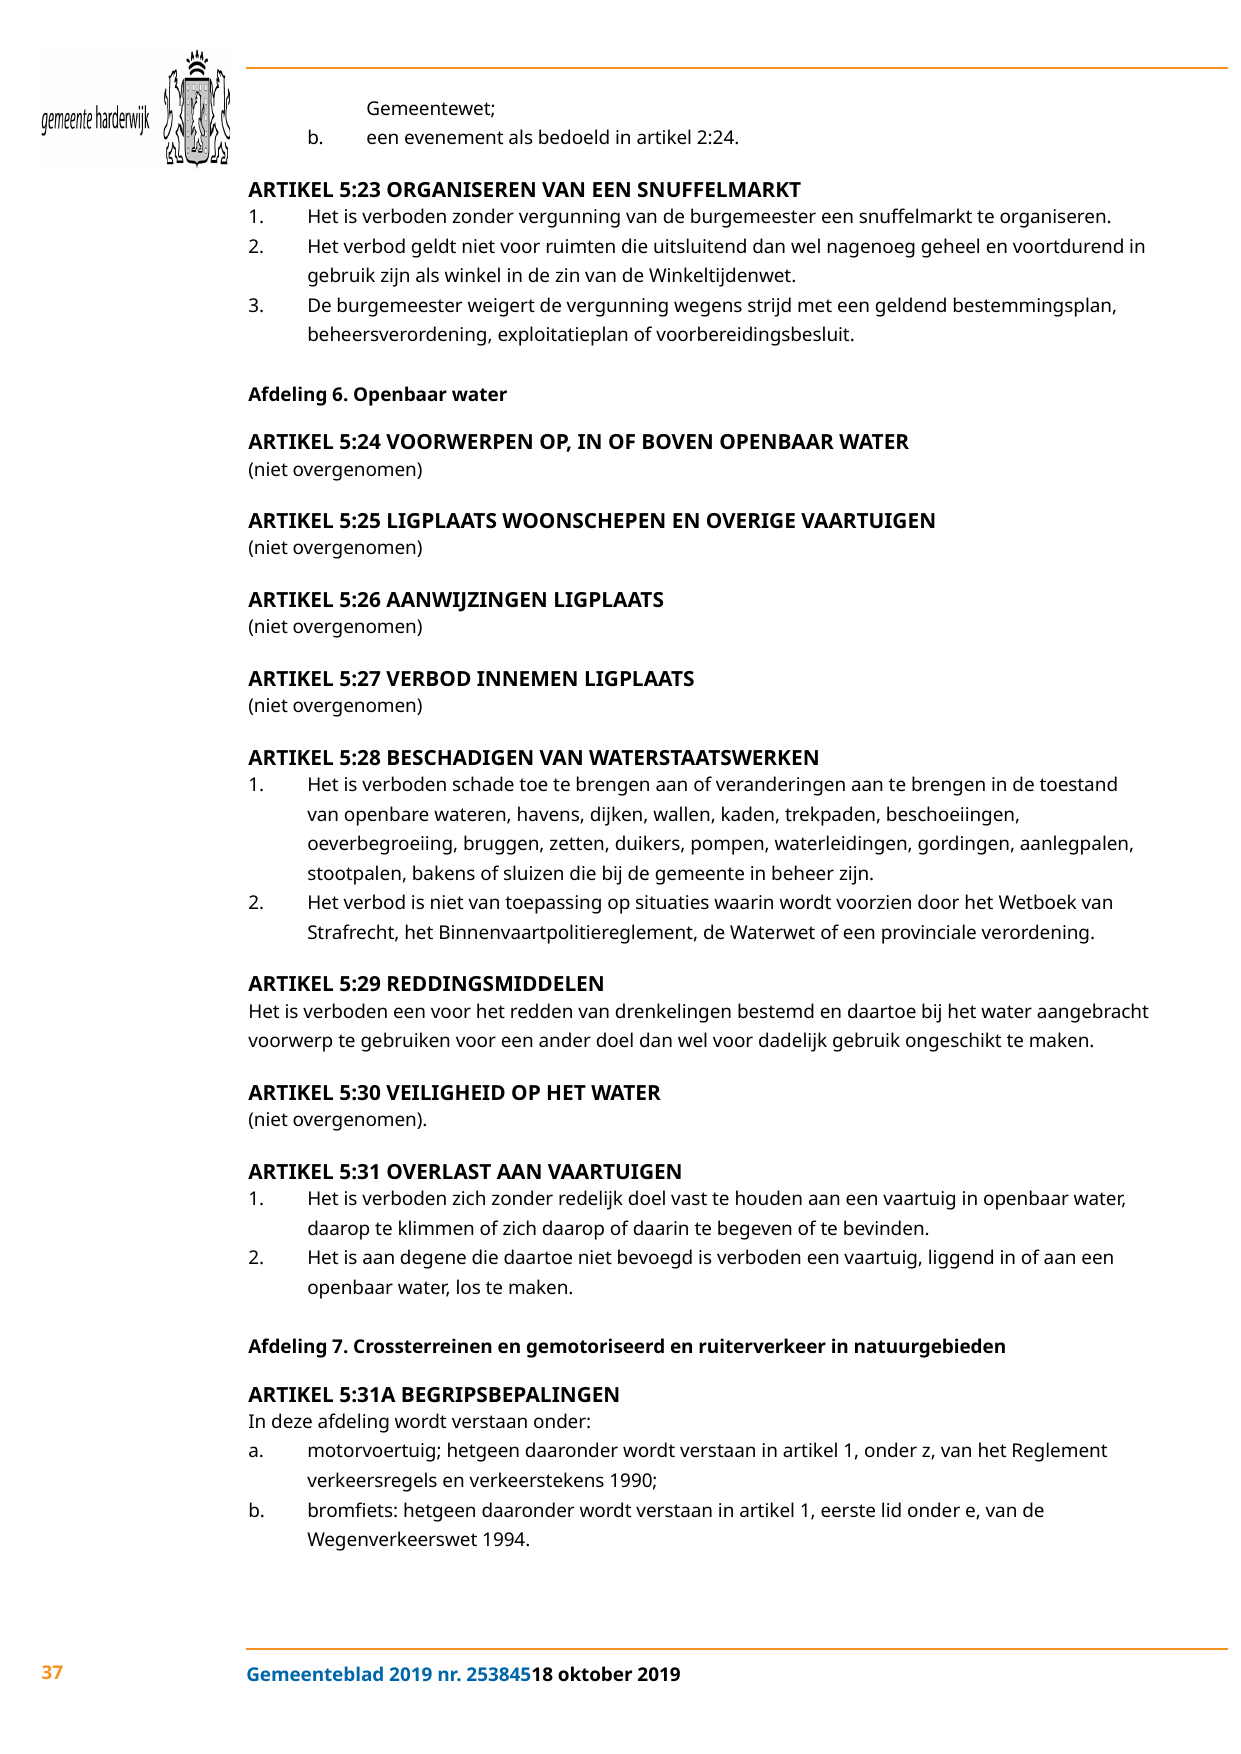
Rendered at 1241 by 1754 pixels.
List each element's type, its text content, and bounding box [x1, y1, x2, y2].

picture [41, 47, 231, 172]
text ARTIKEL 5:28 BESCHADIGEN VAN WATERSTAATSWERKEN [248, 743, 1152, 771]
list Het is aan degene die daartoe niet bevoegd is verboden een vaartuig, liggend in of aan een openbaar water, los te maken. [248, 1244, 1152, 1300]
text Afdeling 7. Crossterreinen en gemotoriseerd en ruiterverkeer in natuurgebieden [248, 1333, 1152, 1359]
text (niet overgenomen) [248, 456, 1152, 481]
list Het is verboden zonder vergunning van de burgemeester een snuffelmarkt te organiseren. [248, 203, 1152, 229]
list Het verbod geldt niet voor ruimten die uitsluitend dan wel nagenoeg geheel en voortdurend in gebruik zijn als winkel in de zin van de Winkeltijdenwet. [248, 233, 1152, 288]
text (niet overgenomen) [248, 692, 1152, 718]
text ARTIKEL 5:31A BEGRIPSBEPALINGEN [248, 1380, 1152, 1408]
list Gemeentewet; [307, 95, 1152, 121]
text ARTIKEL 5:29 REDDINGSMIDDELEN [248, 969, 1152, 998]
list Het is verboden schade toe te brengen aan of veranderingen aan te brengen in de toestand van openbare wateren, havens, dijken, wallen, kaden, trekpaden, beschoeiingen, oeverbegroeiing, bruggen, zetten, duikers, pompen, waterleidingen, gordingen, aanlegpalen, stootpalen, bakens of sluizen die bij de gemeente in beheer zijn. [248, 771, 1152, 886]
text Afdeling 6. Openbaar water [248, 381, 1152, 406]
list motorvoertuig; hetgeen daaronder wordt verstaan in artikel 1, onder z, van het Reglement verkeersregels en verkeerstekens 1990; [248, 1438, 1152, 1493]
text ARTIKEL 5:27 VERBOD INNEMEN LIGPLAATS [248, 664, 1152, 692]
list een evenement als bedoeld in artikel 2:24. [307, 124, 1152, 150]
text ARTIKEL 5:30 VEILIGHEID OP HET WATER [248, 1078, 1152, 1106]
text (niet overgenomen) [248, 613, 1152, 639]
list De burgemeester weigert de vergunning wegens strijd met een geldend bestemmingsplan, beheersverordening, exploitatieplan of voorbereidingsbesluit. [248, 292, 1152, 347]
text In deze afdeling wordt verstaan onder: [248, 1408, 1152, 1434]
text Het is verboden een voor het redden van drenkelingen bestemd en daartoe bij het water aangebracht voorwerp te gebruiken voor een ander doel dan wel voor dadelijk gebruik ongeschikt te maken. [248, 998, 1152, 1053]
text ARTIKEL 5:31 OVERLAST AAN VAARTUIGEN [248, 1157, 1152, 1185]
list Het verbod is niet van toepassing op situaties waarin wordt voorzien door het Wetboek van Strafrecht, het Binnenvaartpolitiereglement, de Waterwet of een provinciale verordening. [248, 889, 1152, 945]
text ARTIKEL 5:25 LIGPLAATS WOONSCHEPEN EN OVERIGE VAARTUIGEN [248, 506, 1152, 534]
list bromfiets: hetgeen daaronder wordt verstaan in artikel 1, eerste lid onder e, van de Wegenverkeerswet 1994. [248, 1497, 1152, 1552]
text ARTIKEL 5:26 AANWIJZINGEN LIGPLAATS [248, 585, 1152, 613]
text (niet overgenomen) [248, 534, 1152, 560]
list Het is verboden zich zonder redelijk doel vast te houden aan een vaartuig in openbaar water, daarop te klimmen of zich daarop of daarin te begeven of te bevinden. [248, 1185, 1152, 1241]
text (niet overgenomen). [248, 1106, 1152, 1132]
text ARTIKEL 5:23 ORGANISEREN VAN EEN SNUFFELMARKT [248, 175, 1152, 203]
text ARTIKEL 5:24 VOORWERPEN OP, IN OF BOVEN OPENBAAR WATER [248, 427, 1152, 456]
